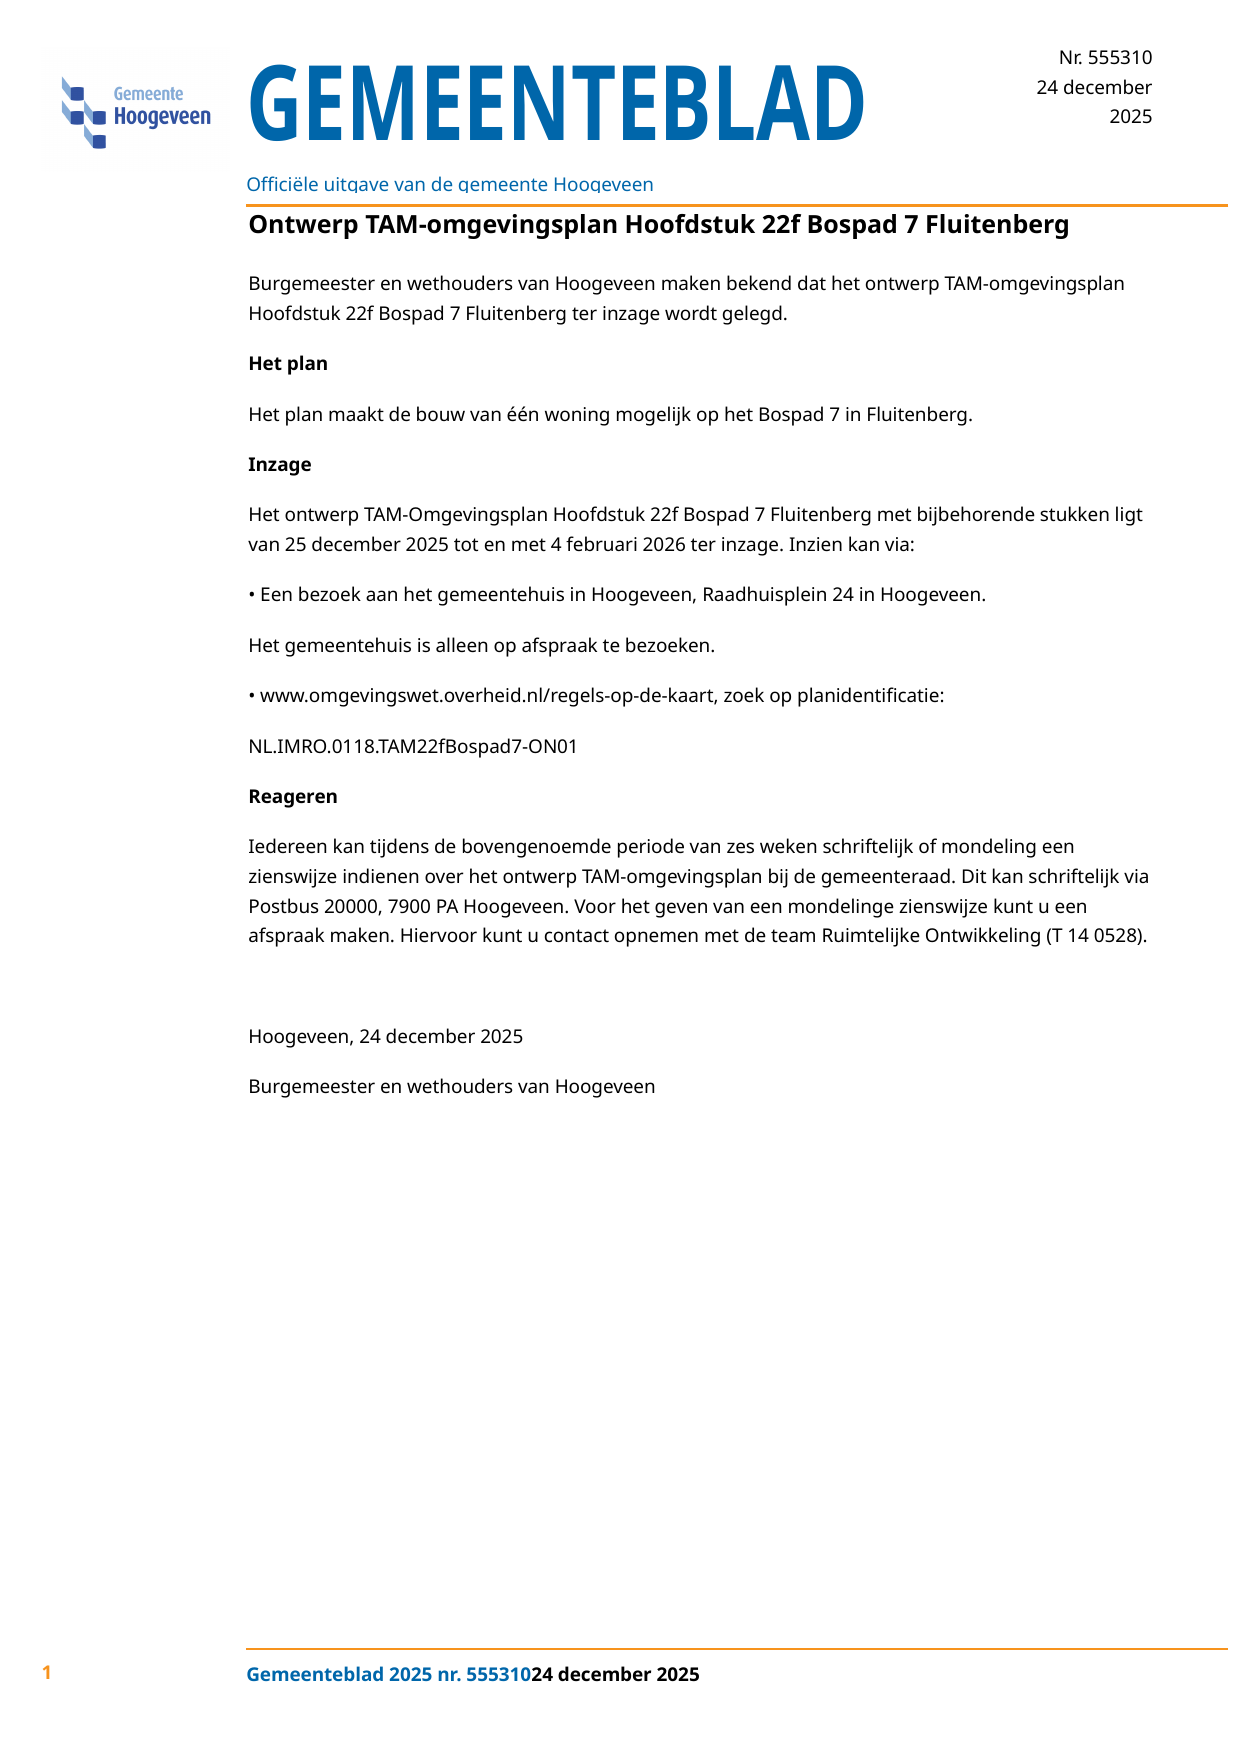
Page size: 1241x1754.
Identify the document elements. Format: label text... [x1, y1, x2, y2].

text Inzage [248, 451, 1152, 477]
text Reageren [248, 783, 1152, 809]
text Ontwerp TAM-omgevingsplan Hoofdstuk 22f Bospad 7 Fluitenberg [248, 207, 1152, 241]
text Iedereen kan tijdens de bovengenoemde periode van zes weken schriftelijk of mondeling een zienswijze indienen over het ontwerp TAM-omgevingsplan bij de gemeenteraad. Dit kan schriftelijk via Postbus 20000, 7900 PA Hoogeveen. Voor het geven van een mondelinge zienswijze kunt u een afspraak maken. Hiervoor kunt u contact opnemen met de team Ruimtelijke Ontwikkeling (T 14 0528). [248, 834, 1152, 948]
text • Een bezoek aan het gemeentehuis in Hoogeveen, Raadhuisplein 24 in Hoogeveen. [248, 582, 1152, 607]
text Hoogeveen, 24 december 2025 [248, 1023, 1152, 1049]
text • www.omgevingswet.overheid.nl/regels-op-de-kaart, zoek op planidentificatie: [248, 682, 1152, 708]
text Het ontwerp TAM-Omgevingsplan Hoofdstuk 22f Bospad 7 Fluitenberg met bijbehorende stukken ligt van 25 december 2025 tot en met 4 februari 2026 ter inzage. Inzien kan via: [248, 502, 1152, 557]
text Burgemeester en wethouders van Hoogeveen [248, 1074, 1152, 1099]
picture [41, 47, 231, 172]
text Het plan maakt de bouw van één woning mogelijk op het Bospad 7 in Fluitenberg. [248, 401, 1152, 426]
text Het gemeentehuis is alleen op afspraak te bezoeken. [248, 632, 1152, 658]
text NL.IMRO.0118.TAM22fBospad7-ON01 [248, 733, 1152, 758]
text Burgemeester en wethouders van Hoogeveen maken bekend dat het ontwerp TAM-omgevingsplan Hoofdstuk 22f Bospad 7 Fluitenberg ter inzage wordt gelegd. [248, 270, 1152, 326]
text Het plan [248, 350, 1152, 376]
